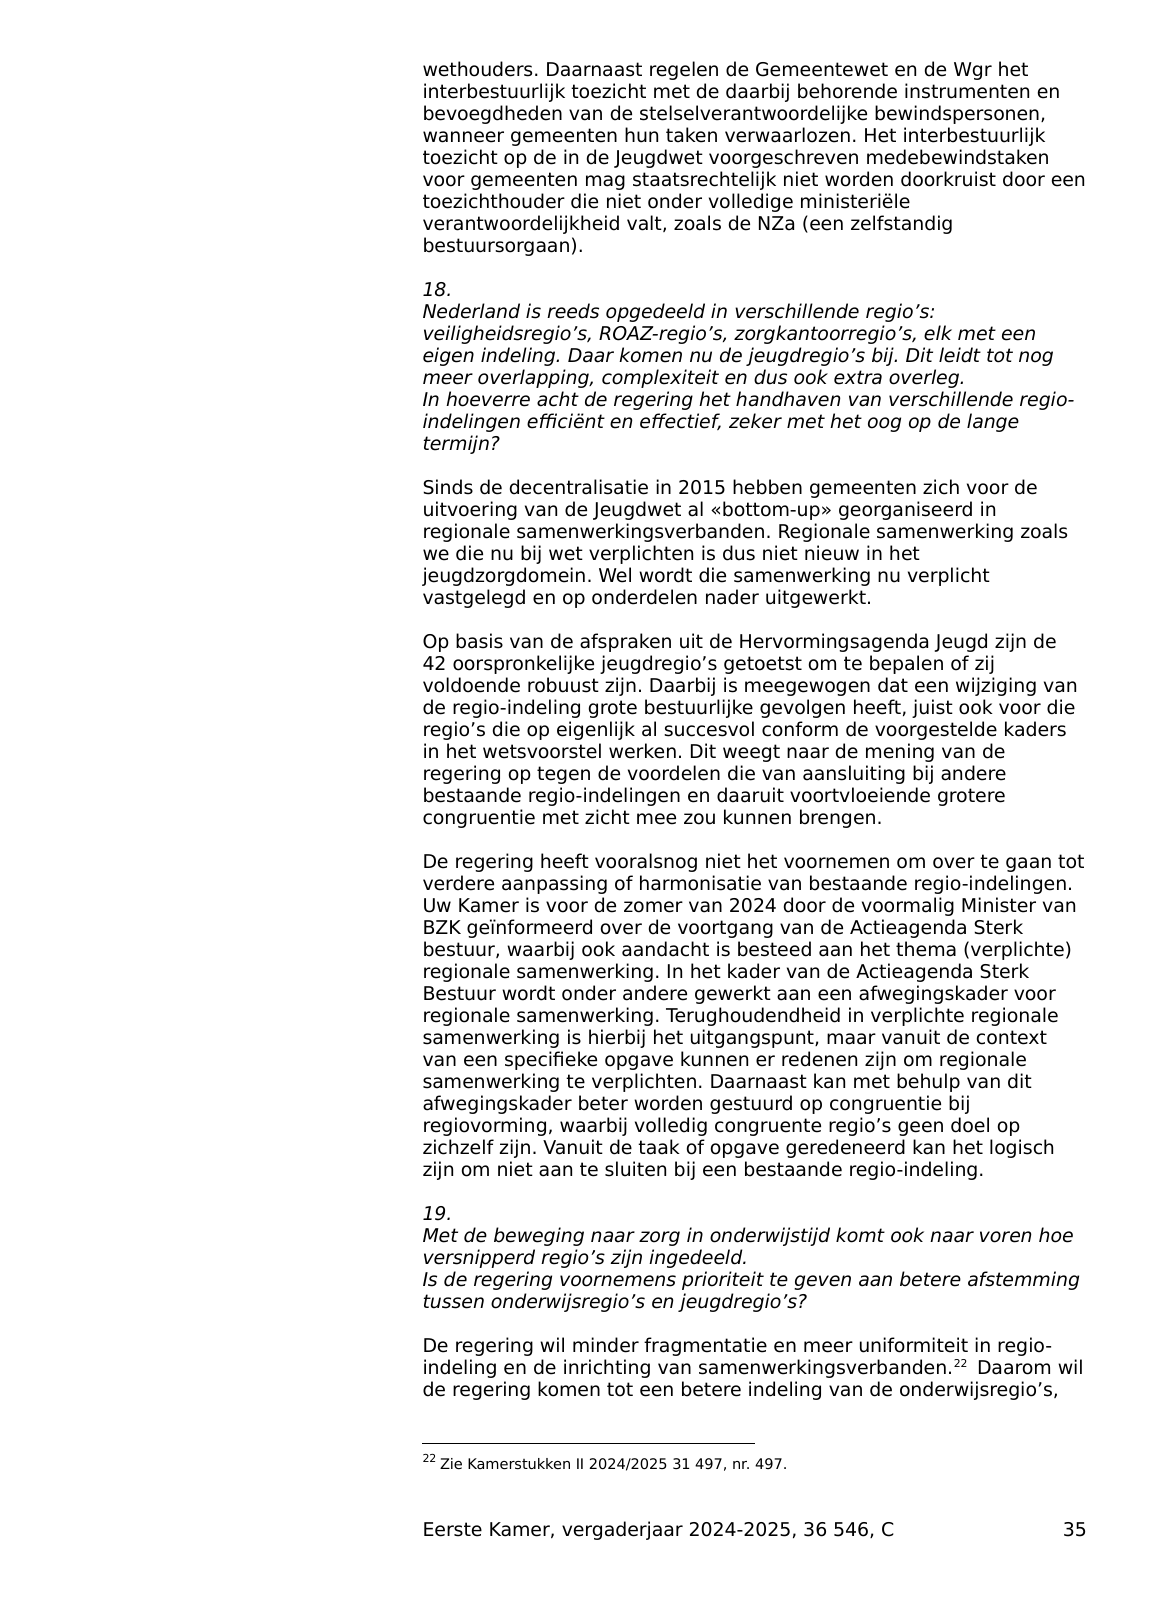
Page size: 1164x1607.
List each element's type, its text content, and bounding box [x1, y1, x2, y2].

text Zie Kamerstukken II 2024/2025 31 497, nr. 497. [422, 1452, 1087, 1474]
text 19. [422, 1203, 1087, 1225]
text Uw Kamer is voor de zomer van 2024 door de voormalig Minister van BZK geïnformeerd over de voortgang van de Actieagenda Sterk bestuur, waarbij ook aandacht is besteed aan het thema (verplichte) regionale samenwerking. In het kader van de Actieagenda Sterk Bestuur wordt onder andere gewerkt aan een afwegingskader voor regionale samenwerking. Terughoudendheid in verplichte regionale samenwerking is hierbij het uitgangspunt, maar vanuit de context van een specifieke opgave kunnen er redenen zijn om regionale samenwerking te verplichten. Daarnaast kan met behulp van dit afwegingskader beter worden gestuurd op congruentie bij regiovorming, waarbij volledig congruente regio’s geen doel op zichzelf zijn. Vanuit de taak of opgave geredeneerd kan het logisch zijn om niet aan te sluiten bij een bestaande regio-indeling. [422, 895, 1087, 1181]
text Op basis van de afspraken uit de Hervormingsagenda Jeugd zijn de 42 oorspronkelijke jeugdregio’s getoetst om te bepalen of zij voldoende robuust zijn. Daarbij is meegewogen dat een wijziging van de regio-indeling grote bestuurlijke gevolgen heeft, juist ook voor die regio’s die op eigenlijk al succesvol conform de voorgestelde kaders in het wetsvoorstel werken. Dit weegt naar de mening van de regering op tegen de voordelen die van aansluiting bij andere bestaande regio-indelingen en daaruit voortvloeiende grotere congruentie met zicht mee zou kunnen brengen. [422, 631, 1087, 829]
text In hoeverre acht de regering het handhaven van verschillende regio-indelingen efficiënt en effectief, zeker met het oog op de lange termijn? [422, 389, 1087, 455]
text De regering heeft vooralsnog niet het voornemen om over te gaan tot verdere aanpassing of harmonisatie van bestaande regio-indelingen. [422, 851, 1087, 895]
text 18. [422, 279, 1087, 301]
text Sinds de decentralisatie in 2015 hebben gemeenten zich voor de uitvoering van de Jeugdwet al «bottom-up» georganiseerd in regionale samenwerkingsverbanden. Regionale samenwerking zoals we die nu bij wet verplichten is dus niet nieuw in het jeugdzorgdomein. Wel wordt die samenwerking nu verplicht vastgelegd en op onderdelen nader uitgewerkt. [422, 477, 1087, 609]
text Is de regering voornemens prioriteit te geven aan betere afstemming tussen onderwijsregio’s en jeugdregio’s? [422, 1269, 1087, 1313]
text Met de beweging naar zorg in onderwijstijd komt ook naar voren hoe versnipperd regio’s zijn ingedeeld. [422, 1225, 1087, 1269]
text wethouders. Daarnaast regelen de Gemeentewet en de Wgr het interbestuurlijk toezicht met de daarbij behorende instrumenten en bevoegdheden van de stelselverantwoordelijke bewindspersonen, wanneer gemeenten hun taken verwaarlozen. Het interbestuurlijk toezicht op de in de Jeugdwet voorgeschreven medebewindstaken voor gemeenten mag staatsrechtelijk niet worden doorkruist door een toezichthouder die niet onder volledige ministeriële verantwoordelijkheid valt, zoals de NZa (een zelfstandig bestuursorgaan). [422, 59, 1087, 257]
text Nederland is reeds opgedeeld in verschillende regio’s: veiligheidsregio’s, ROAZ-regio’s, zorgkantoorregio’s, elk met een eigen indeling. Daar komen nu de jeugdregio’s bij. Dit leidt tot nog meer overlapping, complexiteit en dus ook extra overleg. [422, 301, 1087, 389]
text De regering wil minder fragmentatie en meer uniformiteit in regio-indeling en de inrichting van samenwerkingsverbanden. Daarom wil de regering komen tot een betere indeling van de onderwijsregio’s, [422, 1335, 1087, 1401]
